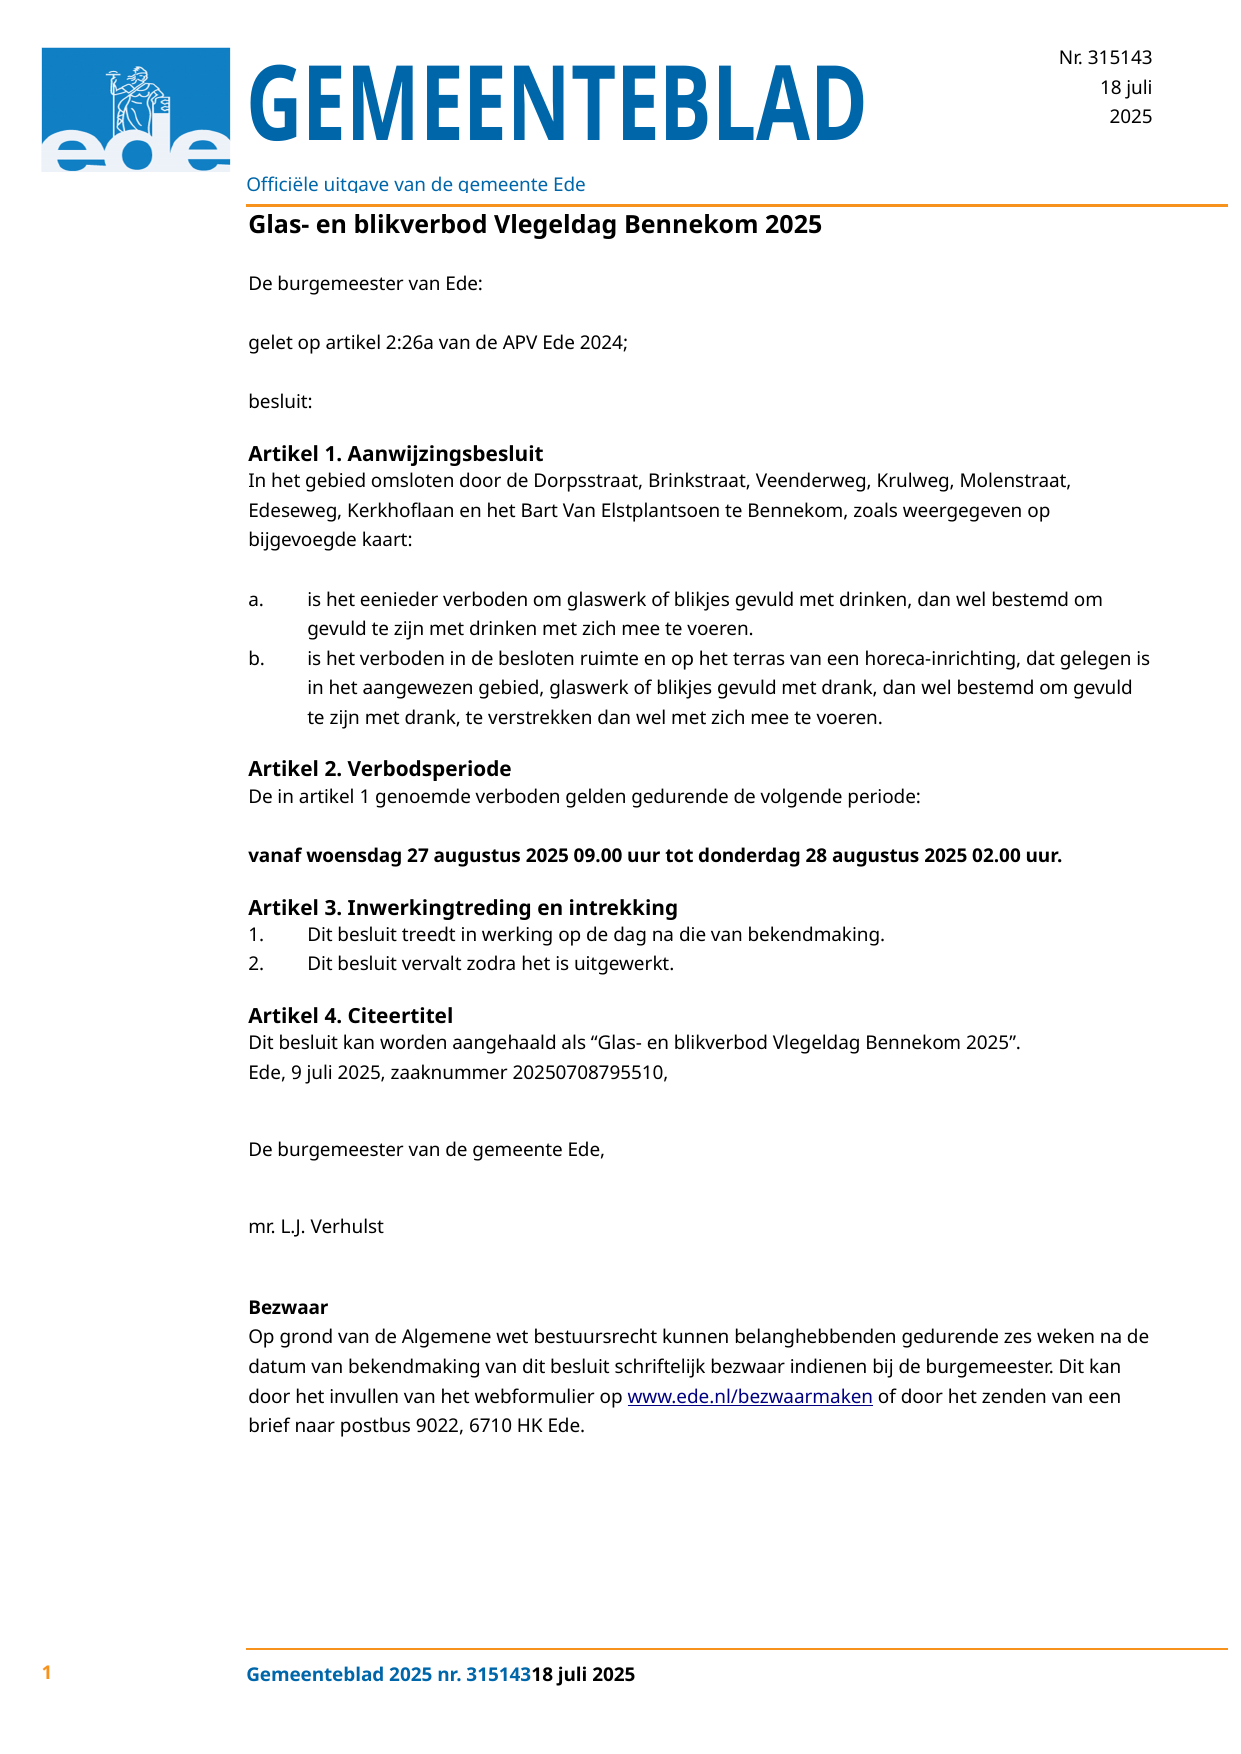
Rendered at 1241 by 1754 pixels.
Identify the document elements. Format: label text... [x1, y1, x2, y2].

text Ede, 9 juli 2025, zaaknummer 20250708795510, [248, 1059, 1152, 1085]
picture [41, 47, 231, 172]
text vanaf woensdag 27 augustus 2025 09.00 uur tot donderdag 28 augustus 2025 02.00 uur. [248, 842, 1152, 868]
text Dit besluit kan worden aangehaald als “Glas- en blikverbod Vlegeldag Bennekom 2025”. [248, 1029, 1152, 1055]
text De burgemeester van Ede: [248, 270, 1152, 296]
text Artikel 1. Aanwijzingsbesluit [248, 439, 1152, 467]
text Artikel 3. Inwerkingtreding en intrekking [248, 893, 1152, 921]
text gelet op artikel 2:26a van de APV Ede 2024; [248, 329, 1152, 355]
text Op grond van de Algemene wet bestuursrecht kunnen belanghebbenden gedurende zes weken na de datum van bekendmaking van dit besluit schriftelijk bezwaar indienen bij de burgemeester. Dit kan door het invullen van het webformulier op www.ede.nl/bezwaarmaken of door het zenden van een brief naar postbus 9022, 6710 HK Ede. [248, 1324, 1152, 1438]
text Artikel 4. Citeertitel [248, 1001, 1152, 1029]
text Bezwaar [248, 1294, 1152, 1320]
list Dit besluit treedt in werking op de dag na die van bekendmaking. [248, 921, 1152, 947]
text Glas- en blikverbod Vlegeldag Bennekom 2025 [248, 207, 1152, 241]
text De burgemeester van de gemeente Ede, [248, 1136, 1152, 1162]
text In het gebied omsloten door de Dorpsstraat, Brinkstraat, Veenderweg, Krulweg, Molenstraat, Edeseweg, Kerkhoflaan en het Bart Van Elstplantsoen te Bennekom, zoals weergegeven op bijgevoegde kaart: [248, 467, 1152, 552]
text besluit: [248, 389, 1152, 414]
text mr. L.J. Verhulst [248, 1213, 1152, 1239]
text De in artikel 1 genoemde verboden gelden gedurende de volgende periode: [248, 783, 1152, 809]
list Dit besluit vervalt zodra het is uitgewerkt. [248, 951, 1152, 976]
list is het eenieder verboden om glaswerk of blikjes gevuld met drinken, dan wel bestemd om gevuld te zijn met drinken met zich mee te voeren. [248, 586, 1152, 641]
text Artikel 2. Verbodsperiode [248, 754, 1152, 783]
list is het verboden in de besloten ruimte en op het terras van een horeca-inrichting, dat gelegen is in het aangewezen gebied, glaswerk of blikjes gevuld met drank, dan wel bestemd om gevuld te zijn met drank, te verstrekken dan wel met zich mee te voeren. [248, 645, 1152, 730]
